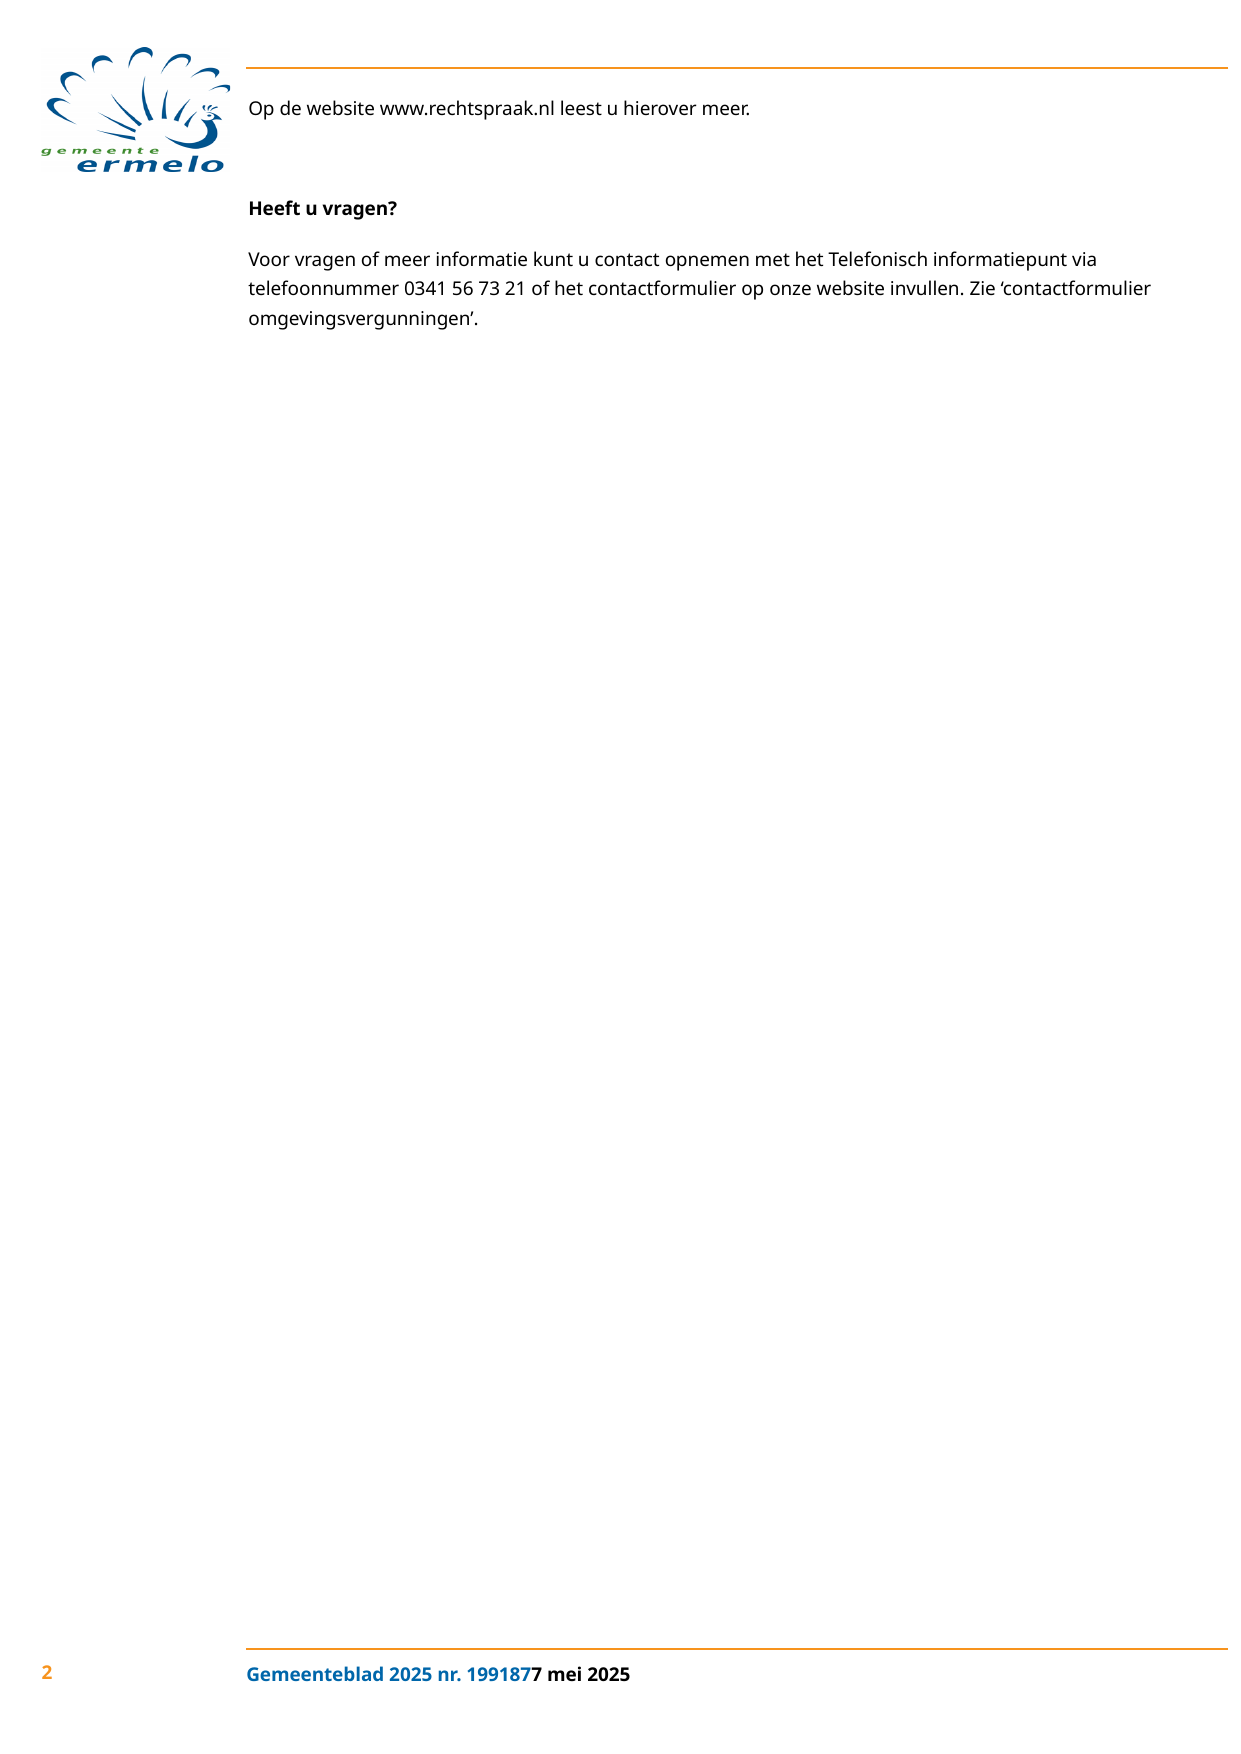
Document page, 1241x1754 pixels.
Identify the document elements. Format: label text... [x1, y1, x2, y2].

text Heeft u vragen? [248, 196, 1152, 221]
text Op de website www.rechtspraak.nl leest u hierover meer. [248, 95, 1152, 121]
text Voor vragen of meer informatie kunt u contact opnemen met het Telefonisch informatiepunt via telefoonnummer 0341 56 73 21 of het contactformulier op onze website invullen. Zie ‘contactformulier omgevingsvergunningen’. [248, 246, 1152, 331]
picture [41, 47, 231, 172]
